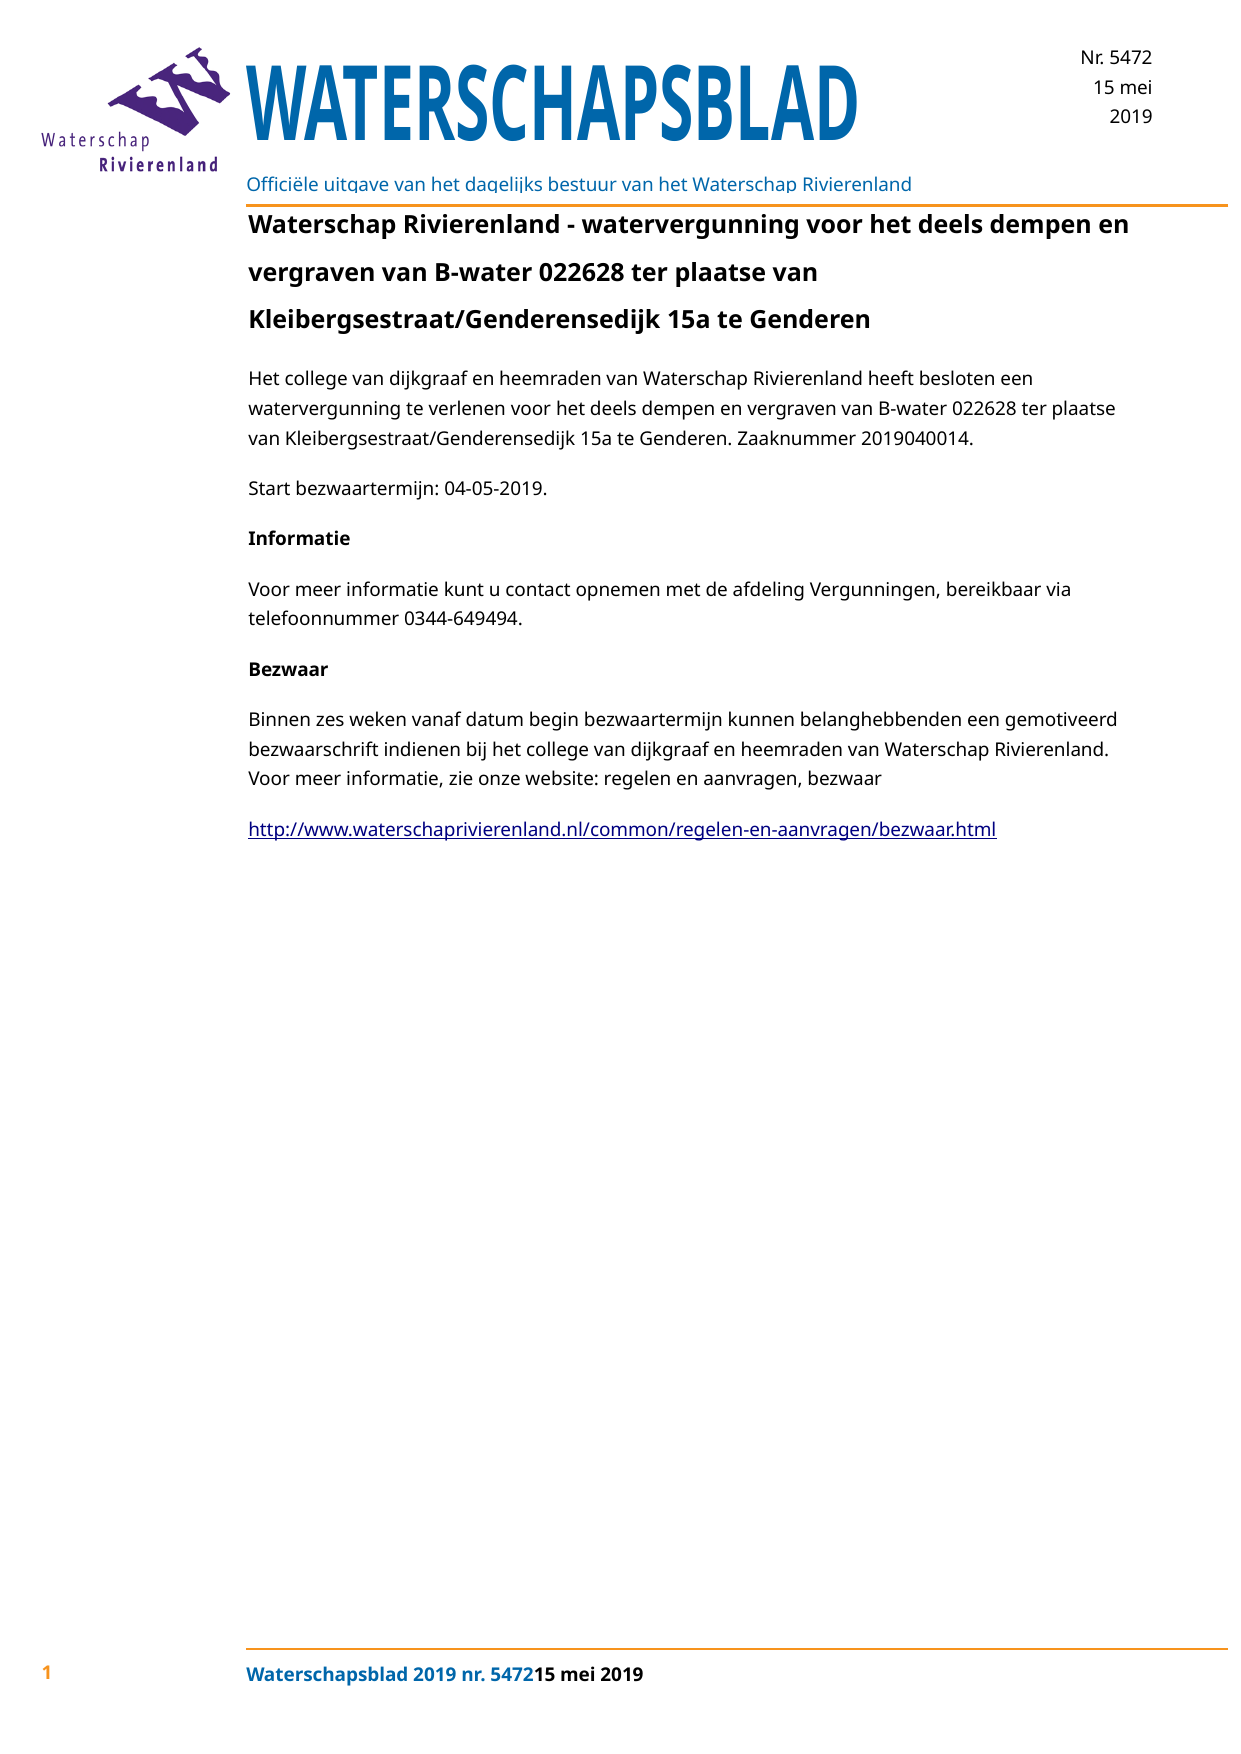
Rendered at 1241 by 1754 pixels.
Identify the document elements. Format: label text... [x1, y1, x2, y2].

text Voor meer informatie kunt u contact opnemen met de afdeling Vergunningen, bereikbaar via telefoonnummer 0344-649494. [248, 576, 1152, 631]
text Informatie [248, 526, 1152, 551]
text Het college van dijkgraaf en heemraden van Waterschap Rivierenland heeft besloten een watervergunning te verlenen voor het deels dempen en vergraven van B-water 022628 ter plaatse van Kleibergsestraat/Genderensedijk 15a te Genderen. Zaaknummer 2019040014. [248, 366, 1152, 450]
text http://www.waterschaprivierenland.nl/common/regelen-en-aanvragen/bezwaar.html [248, 816, 1152, 842]
text Start bezwaartermijn: 04-05-2019. [248, 475, 1152, 501]
text Bezwaar [248, 656, 1152, 682]
text Binnen zes weken vanaf datum begin bezwaartermijn kunnen belanghebbenden een gemotiveerd bezwaarschrift indienen bij het college van dijkgraaf en heemraden van Waterschap Rivierenland. Voor meer informatie, zie onze website: regelen en aanvragen, bezwaar [248, 706, 1152, 791]
picture [41, 47, 231, 172]
text Waterschap Rivierenland - watervergunning voor het deels dempen en vergraven van B-water 022628 ter plaatse van Kleibergsestraat/Genderensedijk 15a te Genderen [248, 207, 1152, 336]
